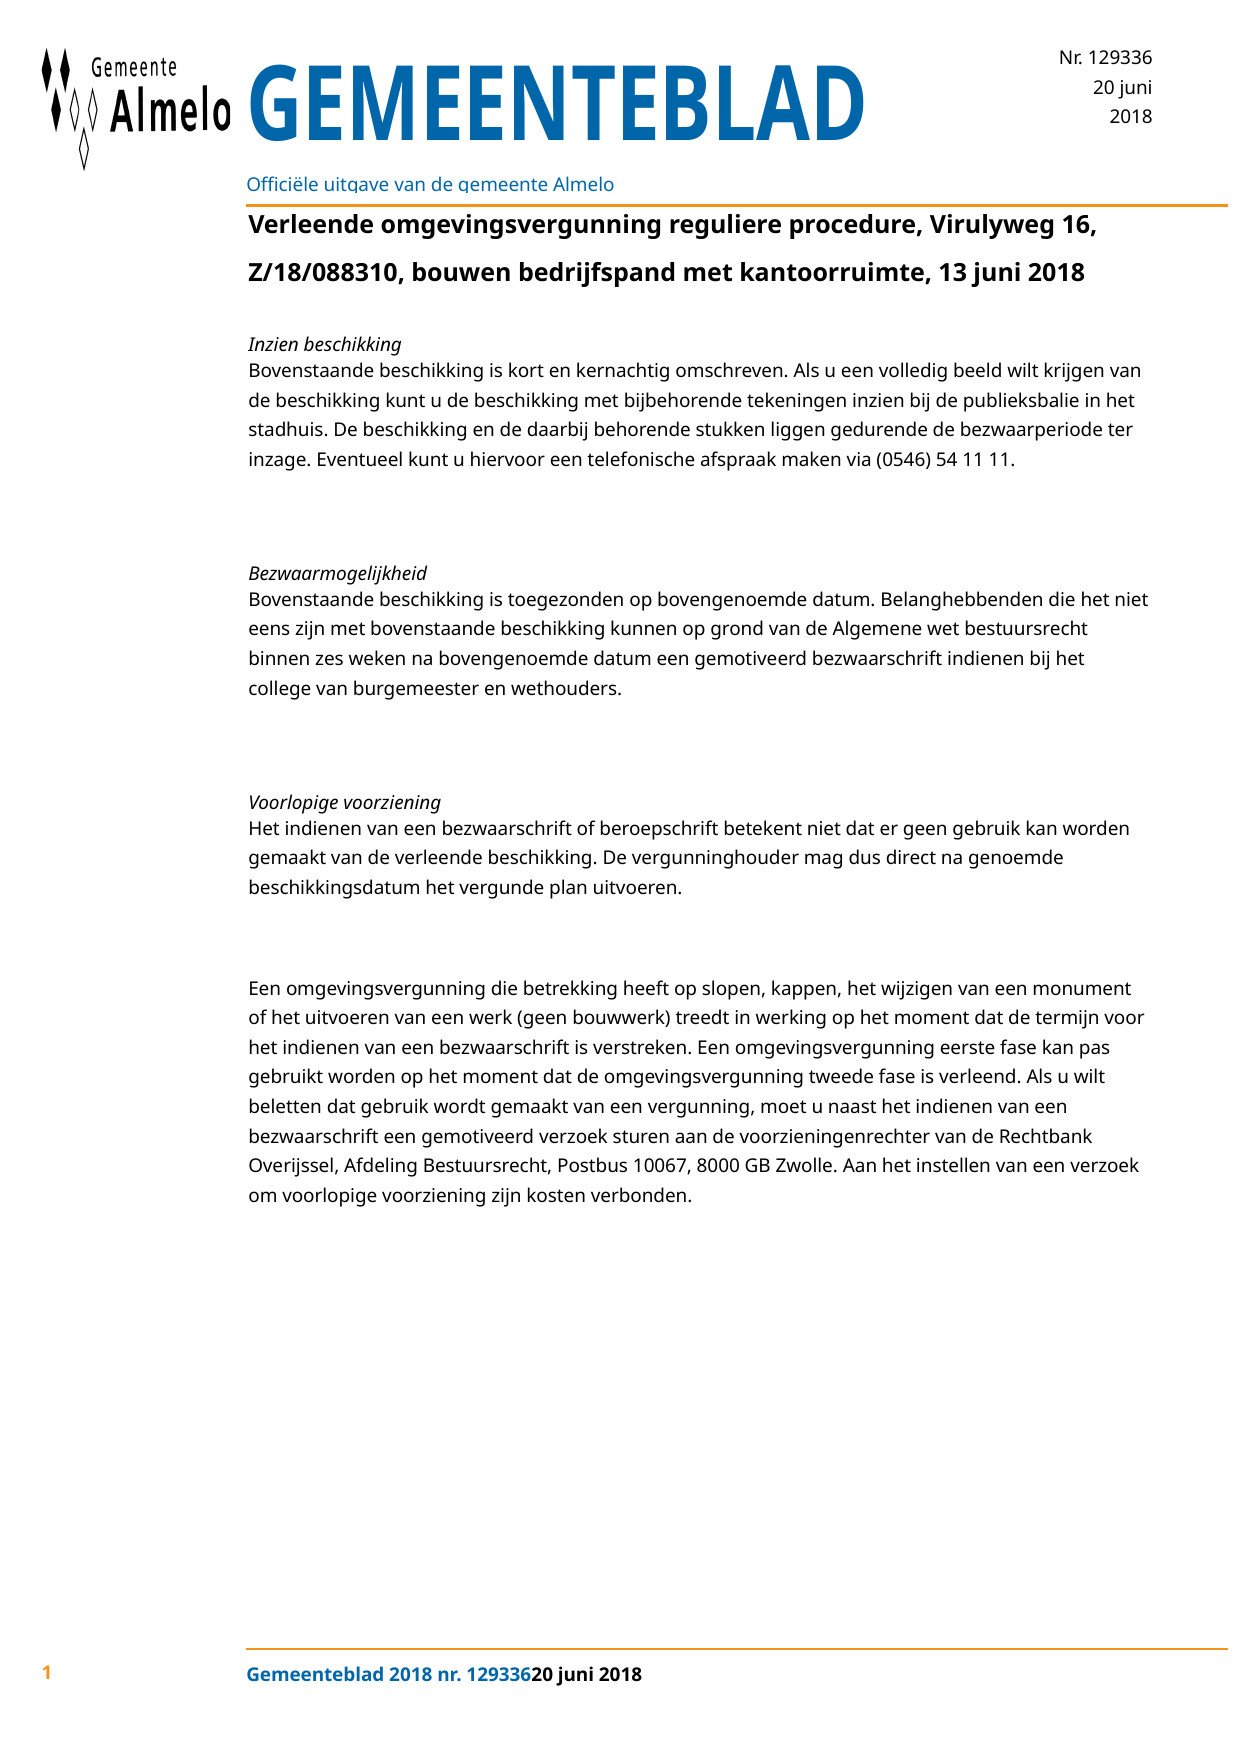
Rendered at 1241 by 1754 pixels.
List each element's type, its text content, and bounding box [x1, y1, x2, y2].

text Bovenstaande beschikking is toegezonden op bovengenoemde datum. Belanghebbenden die het niet eens zijn met bovenstaande beschikking kunnen op grond van de Algemene wet bestuursrecht binnen zes weken na bovengenoemde datum een gemotiveerd bezwaarschrift indienen bij het college van burgemeester en wethouders. [248, 586, 1152, 701]
text Bezwaarmogelijkheid [248, 560, 1152, 586]
text Verleende omgevingsvergunning reguliere procedure, Virulyweg 16, Z/18/088310, bouwen bedrijfspand met kantoorruimte, 13 juni 2018 [248, 207, 1152, 288]
picture [41, 47, 231, 172]
text Inzien beschikking [248, 331, 1152, 357]
text Een omgevingsvergunning die betrekking heeft op slopen, kappen, het wijzigen van een monument of het uitvoeren van een werk (geen bouwwerk) treedt in werking op het moment dat de termijn voor het indienen van een bezwaarschrift is verstreken. Een omgevingsvergunning eerste fase kan pas gebruikt worden op het moment dat de omgevingsvergunning tweede fase is verleend. Als u wilt beletten dat gebruik wordt gemaakt van een vergunning, moet u naast het indienen van een bezwaarschrift een gemotiveerd verzoek sturen aan de voorzieningenrechter van de Rechtbank Overijssel, Afdeling Bestuursrecht, Postbus 10067, 8000 GB Zwolle. Aan het instellen van een verzoek om voorlopige voorziening zijn kosten verbonden. [248, 975, 1152, 1208]
text Het indienen van een bezwaarschrift of beroepschrift betekent niet dat er geen gebruik kan worden gemaakt van de verleende beschikking. De vergunninghouder mag dus direct na genoemde beschikkingsdatum het vergunde plan uitvoeren. [248, 815, 1152, 900]
text Bovenstaande beschikking is kort en kernachtig omschreven. Als u een volledig beeld wilt krijgen van de beschikking kunt u de beschikking met bijbehorende tekeningen inzien bij de publieksbalie in het stadhuis. De beschikking en de daarbij behorende stukken liggen gedurende de bezwaarperiode ter inzage. Eventueel kunt u hiervoor een telefonische afspraak maken via (0546) 54 11 11. [248, 357, 1152, 472]
text Voorlopige voorziening [248, 789, 1152, 815]
